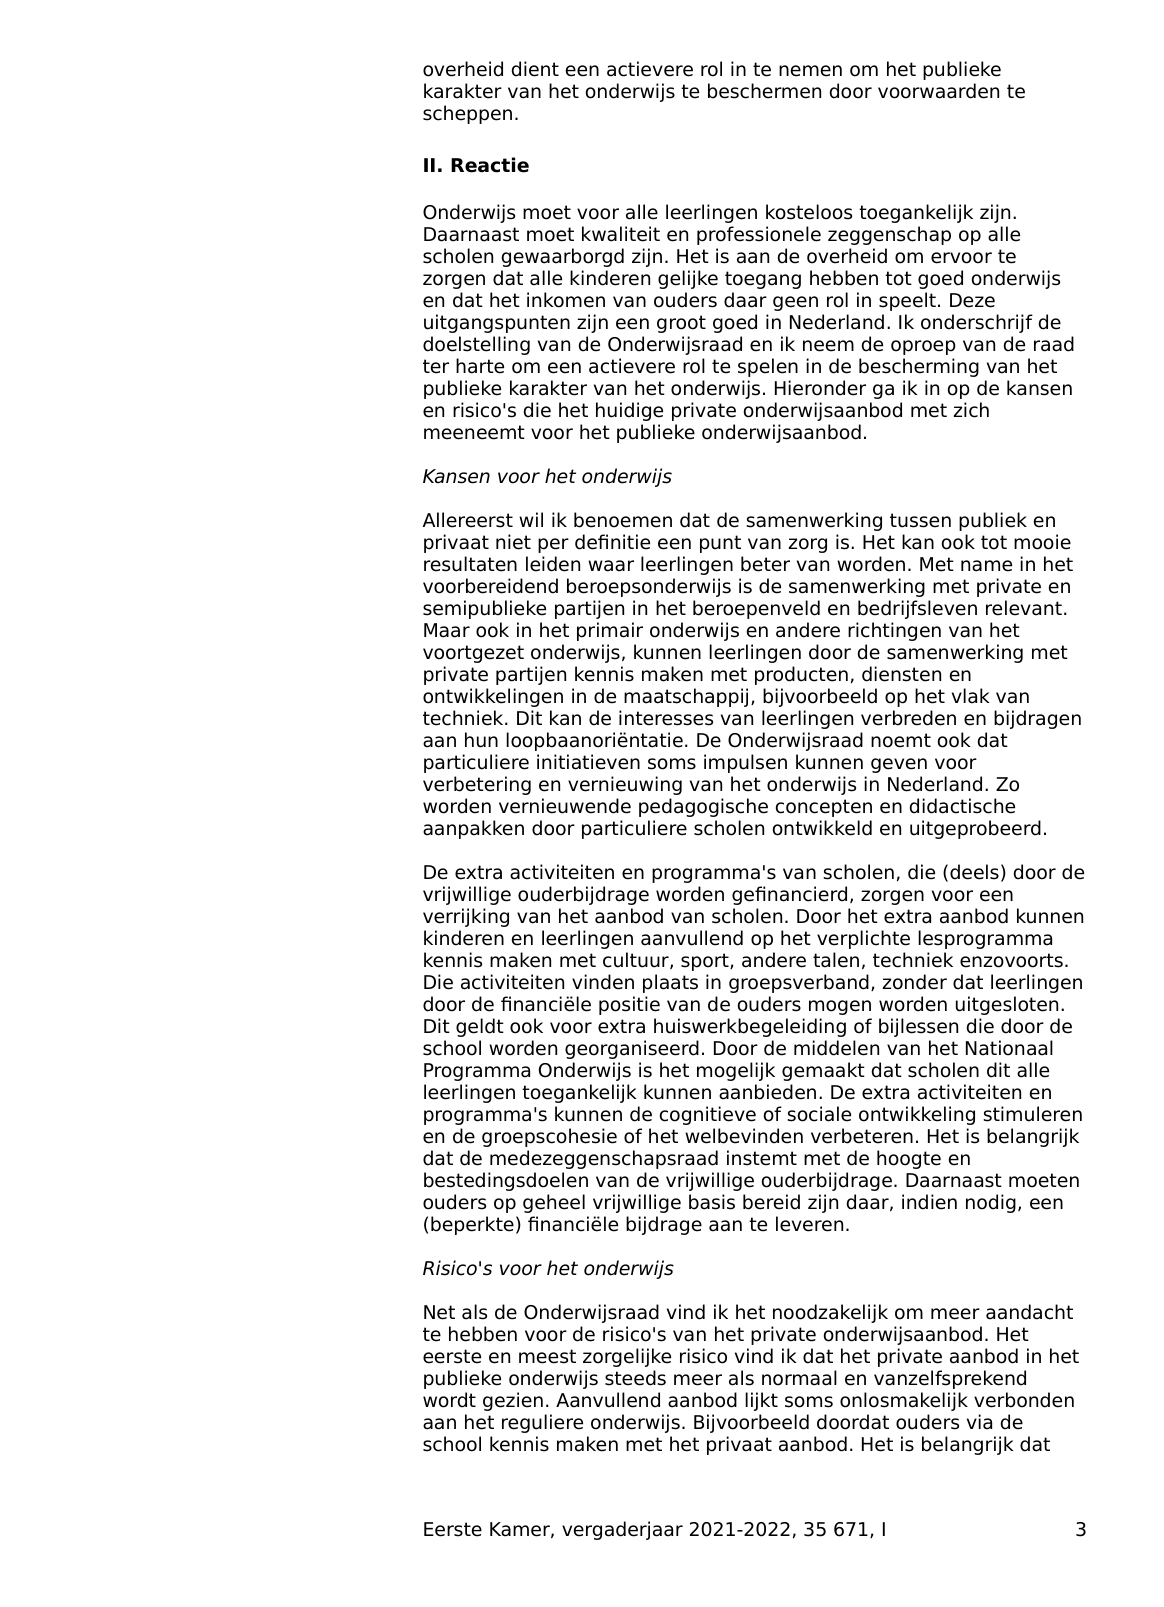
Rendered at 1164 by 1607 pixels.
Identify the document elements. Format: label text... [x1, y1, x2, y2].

text Onderwijs moet voor alle leerlingen kosteloos toegankelijk zijn. Daarnaast moet kwaliteit en professionele zeggenschap op alle scholen gewaarborgd zijn. Het is aan de overheid om ervoor te zorgen dat alle kinderen gelijke toegang hebben tot goed onderwijs en dat het inkomen van ouders daar geen rol in speelt. Deze uitgangspunten zijn een groot goed in Nederland. Ik onderschrijf de doelstelling van de Onderwijsraad en ik neem de oproep van de raad ter harte om een actievere rol te spelen in de bescherming van het publieke karakter van het onderwijs. Hieronder ga ik in op de kansen en risico's die het huidige private onderwijsaanbod met zich meeneemt voor het publieke onderwijsaanbod. [422, 202, 1087, 444]
subtitle Risico's voor het onderwijs [422, 1258, 1087, 1280]
text Net als de Onderwijsraad vind ik het noodzakelijk om meer aandacht te hebben voor de risico's van het private onderwijsaanbod. Het eerste en meest zorgelijke risico vind ik dat het private aanbod in het publieke onderwijs steeds meer als normaal en vanzelfsprekend wordt gezien. Aanvullend aanbod lijkt soms onlosmakelijk verbonden aan het reguliere onderwijs. Bijvoorbeeld doordat ouders via de school kennis maken met het privaat aanbod. Het is belangrijk dat [422, 1302, 1087, 1456]
subtitle II. Reactie [422, 155, 1087, 177]
subtitle Kansen voor het onderwijs [422, 466, 1087, 488]
text overheid dient een actievere rol in te nemen om het publieke karakter van het onderwijs te beschermen door voorwaarden te scheppen. [422, 59, 1087, 125]
text Allereerst wil ik benoemen dat de samenwerking tussen publiek en privaat niet per definitie een punt van zorg is. Het kan ook tot mooie resultaten leiden waar leerlingen beter van worden. Met name in het voorbereidend beroepsonderwijs is de samenwerking met private en semipublieke partijen in het beroepenveld en bedrijfsleven relevant. Maar ook in het primair onderwijs en andere richtingen van het voortgezet onderwijs, kunnen leerlingen door de samenwerking met private partijen kennis maken met producten, diensten en ontwikkelingen in de maatschappij, bijvoorbeeld op het vlak van techniek. Dit kan de interesses van leerlingen verbreden en bijdragen aan hun loopbaanoriëntatie. De Onderwijsraad noemt ook dat particuliere initiatieven soms impulsen kunnen geven voor verbetering en vernieuwing van het onderwijs in Nederland. Zo worden vernieuwende pedagogische concepten en didactische aanpakken door particuliere scholen ontwikkeld en uitgeprobeerd. [422, 510, 1087, 840]
text De extra activiteiten en programma's van scholen, die (deels) door de vrijwillige ouderbijdrage worden gefinancierd, zorgen voor een verrijking van het aanbod van scholen. Door het extra aanbod kunnen kinderen en leerlingen aanvullend op het verplichte lesprogramma kennis maken met cultuur, sport, andere talen, techniek enzovoorts. Die activiteiten vinden plaats in groepsverband, zonder dat leerlingen door de financiële positie van de ouders mogen worden uitgesloten. Dit geldt ook voor extra huiswerkbegeleiding of bijlessen die door de school worden georganiseerd. Door de middelen van het Nationaal Programma Onderwijs is het mogelijk gemaakt dat scholen dit alle leerlingen toegankelijk kunnen aanbieden. De extra activiteiten en programma's kunnen de cognitieve of sociale ontwikkeling stimuleren en de groepscohesie of het welbevinden verbeteren. Het is belangrijk dat de medezeggenschapsraad instemt met de hoogte en bestedingsdoelen van de vrijwillige ouderbijdrage. Daarnaast moeten ouders op geheel vrijwillige basis bereid zijn daar, indien nodig, een (beperkte) financiële bijdrage aan te leveren. [422, 862, 1087, 1236]
